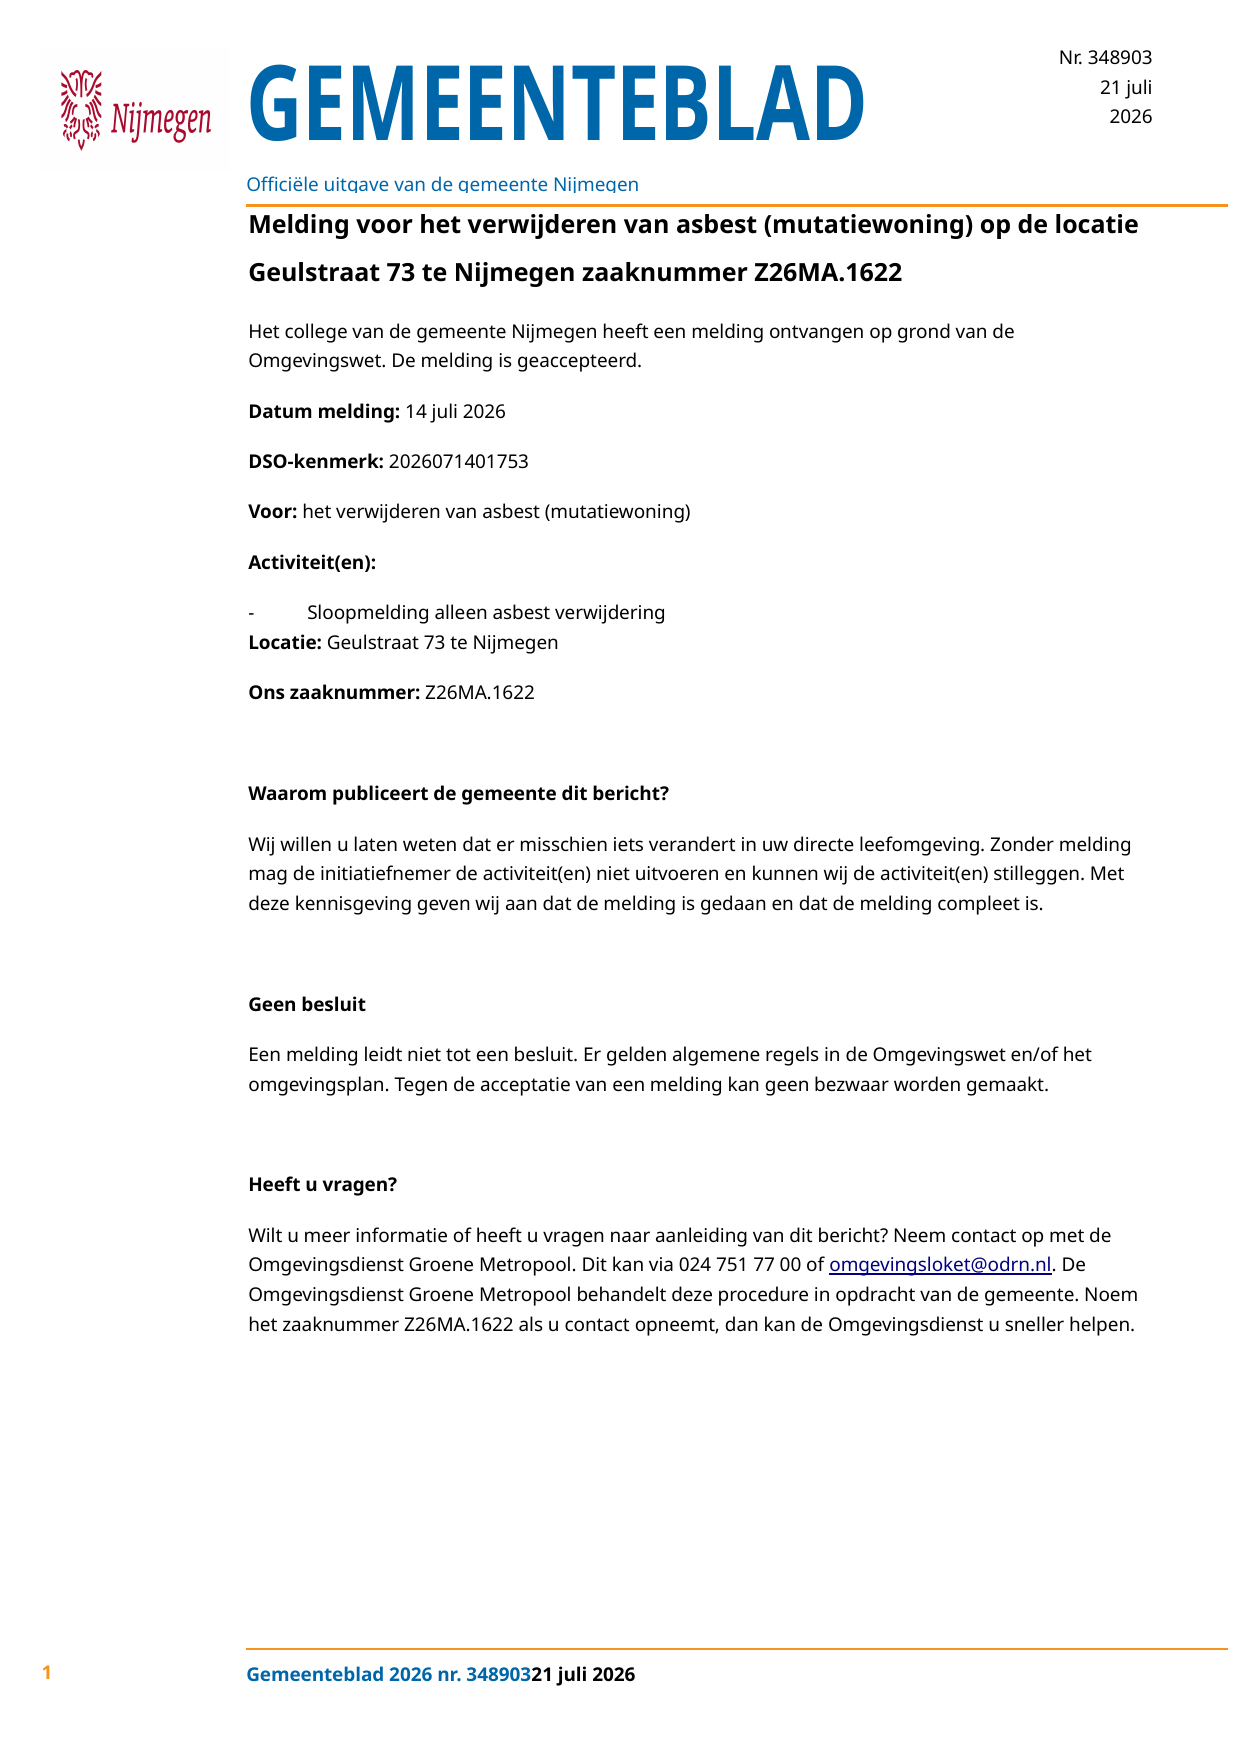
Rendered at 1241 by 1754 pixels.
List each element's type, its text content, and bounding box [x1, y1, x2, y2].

text Een melding leidt niet tot een besluit. Er gelden algemene regels in de Omgevingswet en/of het omgevingsplan. Tegen de acceptatie van een melding kan geen bezwaar worden gemaakt. [248, 1041, 1152, 1097]
picture [41, 47, 231, 172]
text Waarom publiceert de gemeente dit bericht? [248, 780, 1152, 806]
text Heeft u vragen? [248, 1172, 1152, 1197]
text Locatie: Geulstraat 73 te Nijmegen [248, 629, 1152, 655]
text DSO-kenmerk: 2026071401753 [248, 448, 1152, 474]
text Het college van de gemeente Nijmegen heeft een melding ontvangen op grond van de Omgevingswet. De melding is geaccepteerd. [248, 318, 1152, 373]
text Activiteit(en): [248, 549, 1152, 575]
text Datum melding: 14 juli 2026 [248, 398, 1152, 424]
text Voor: het verwijderen van asbest (mutatiewoning) [248, 499, 1152, 524]
text Wilt u meer informatie of heeft u vragen naar aanleiding van dit bericht? Neem contact op met de Omgevingsdienst Groene Metropool. Dit kan via 024 751 77 00 of omgevingsloket@odrn.nl. De Omgevingsdienst Groene Metropool behandelt deze procedure in opdracht van de gemeente. Noem het zaaknummer Z26MA.1622 als u contact opneemt, dan kan de Omgevingsdienst u sneller helpen. [248, 1222, 1152, 1337]
text Geen besluit [248, 991, 1152, 1017]
text Wij willen u laten weten dat er misschien iets verandert in uw directe leefomgeving. Zonder melding mag de initiatiefnemer de activiteit(en) niet uitvoeren en kunnen wij de activiteit(en) stilleggen. Met deze kennisgeving geven wij aan dat de melding is gedaan en dat de melding compleet is. [248, 831, 1152, 916]
list Sloopmelding alleen asbest verwijdering [248, 599, 1152, 625]
text Ons zaaknummer: Z26MA.1622 [248, 679, 1152, 705]
text Melding voor het verwijderen van asbest (mutatiewoning) op de locatie Geulstraat 73 te Nijmegen zaaknummer Z26MA.1622 [248, 207, 1152, 288]
